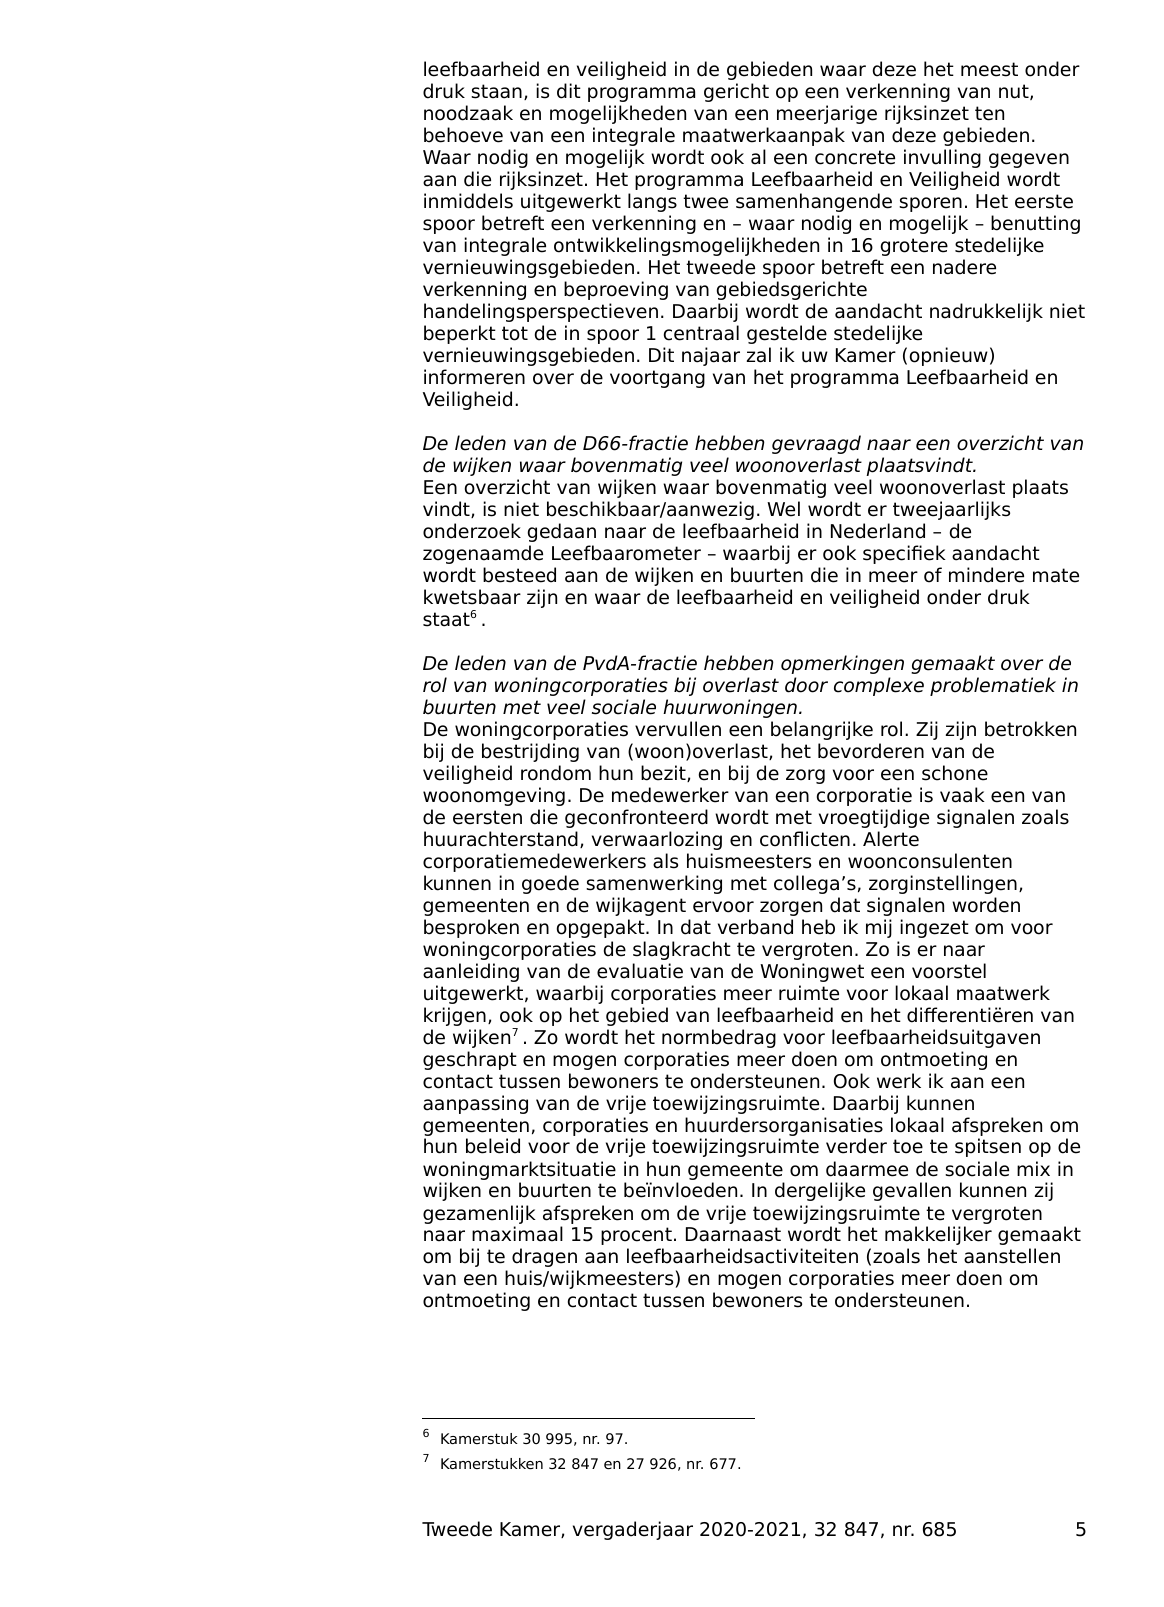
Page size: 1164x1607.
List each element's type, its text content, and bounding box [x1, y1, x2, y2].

text Kamerstuk 30 995, nr. 97. [422, 1427, 1087, 1449]
text Kamerstukken 32 847 en 27 926, nr. 677. [422, 1452, 1087, 1474]
text De leden van de D66-fractie hebben gevraagd naar een overzicht van de wijken waar bovenmatig veel woonoverlast plaatsvindt. [422, 433, 1087, 477]
text leefbaarheid en veiligheid in de gebieden waar deze het meest onder druk staan, is dit programma gericht op een verkenning van nut, noodzaak en mogelijkheden van een meerjarige rijksinzet ten behoeve van een integrale maatwerkaanpak van deze gebieden. Waar nodig en mogelijk wordt ook al een concrete invulling gegeven aan die rijksinzet. Het programma Leefbaarheid en Veiligheid wordt inmiddels uitgewerkt langs twee samenhangende sporen. Het eerste spoor betreft een verkenning en – waar nodig en mogelijk – benutting van integrale ontwikkelingsmogelijkheden in 16 grotere stedelijke vernieuwingsgebieden. Het tweede spoor betreft een nadere verkenning en beproeving van gebiedsgerichte handelingsperspectieven. Daarbij wordt de aandacht nadrukkelijk niet beperkt tot de in spoor 1 centraal gestelde stedelijke vernieuwingsgebieden. Dit najaar zal ik uw Kamer (opnieuw) informeren over de voortgang van het programma Leefbaarheid en Veiligheid. [422, 59, 1087, 411]
text Een overzicht van wijken waar bovenmatig veel woonoverlast plaats vindt, is niet beschikbaar/aanwezig. Wel wordt er tweejaarlijks onderzoek gedaan naar de leefbaarheid in Nederland – de zogenaamde Leefbaarometer – waarbij er ook specifiek aandacht wordt besteed aan de wijken en buurten die in meer of mindere mate kwetsbaar zijn en waar de leefbaarheid en veiligheid onder druk staat. [422, 477, 1087, 631]
text De woningcorporaties vervullen een belangrijke rol. Zij zijn betrokken bij de bestrijding van (woon)overlast, het bevorderen van de veiligheid rondom hun bezit, en bij de zorg voor een schone woonomgeving. De medewerker van een corporatie is vaak een van de eersten die geconfronteerd wordt met vroegtijdige signalen zoals huurachterstand, verwaarlozing en conflicten. Alerte corporatiemedewerkers als huismeesters en woonconsulenten kunnen in goede samenwerking met collega’s, zorginstellingen, gemeenten en de wijkagent ervoor zorgen dat signalen worden besproken en opgepakt. In dat verband heb ik mij ingezet om voor woningcorporaties de slagkracht te vergroten. Zo is er naar aanleiding van de evaluatie van de Woningwet een voorstel uitgewerkt, waarbij corporaties meer ruimte voor lokaal maatwerk krijgen, ook op het gebied van leefbaarheid en het differentiëren van de wijken. Zo wordt het normbedrag voor leefbaarheidsuitgaven geschrapt en mogen corporaties meer doen om ontmoeting en contact tussen bewoners te ondersteunen. Ook werk ik aan een aanpassing van de vrije toewijzingsruimte. Daarbij kunnen gemeenten, corporaties en huurdersorganisaties lokaal afspreken om hun beleid voor de vrije toewijzingsruimte verder toe te spitsen op de woningmarktsituatie in hun gemeente om daarmee de sociale mix in wijken en buurten te beïnvloeden. In dergelijke gevallen kunnen zij gezamenlijk afspreken om de vrije toewijzingsruimte te vergroten naar maximaal 15 procent. Daarnaast wordt het makkelijker gemaakt om bij te dragen aan leefbaarheidsactiviteiten (zoals het aanstellen van een huis/wijkmeesters) en mogen corporaties meer doen om ontmoeting en contact tussen bewoners te ondersteunen. [422, 719, 1087, 1312]
text De leden van de PvdA-fractie hebben opmerkingen gemaakt over de rol van woningcorporaties bij overlast door complexe problematiek in buurten met veel sociale huurwoningen. [422, 653, 1087, 719]
